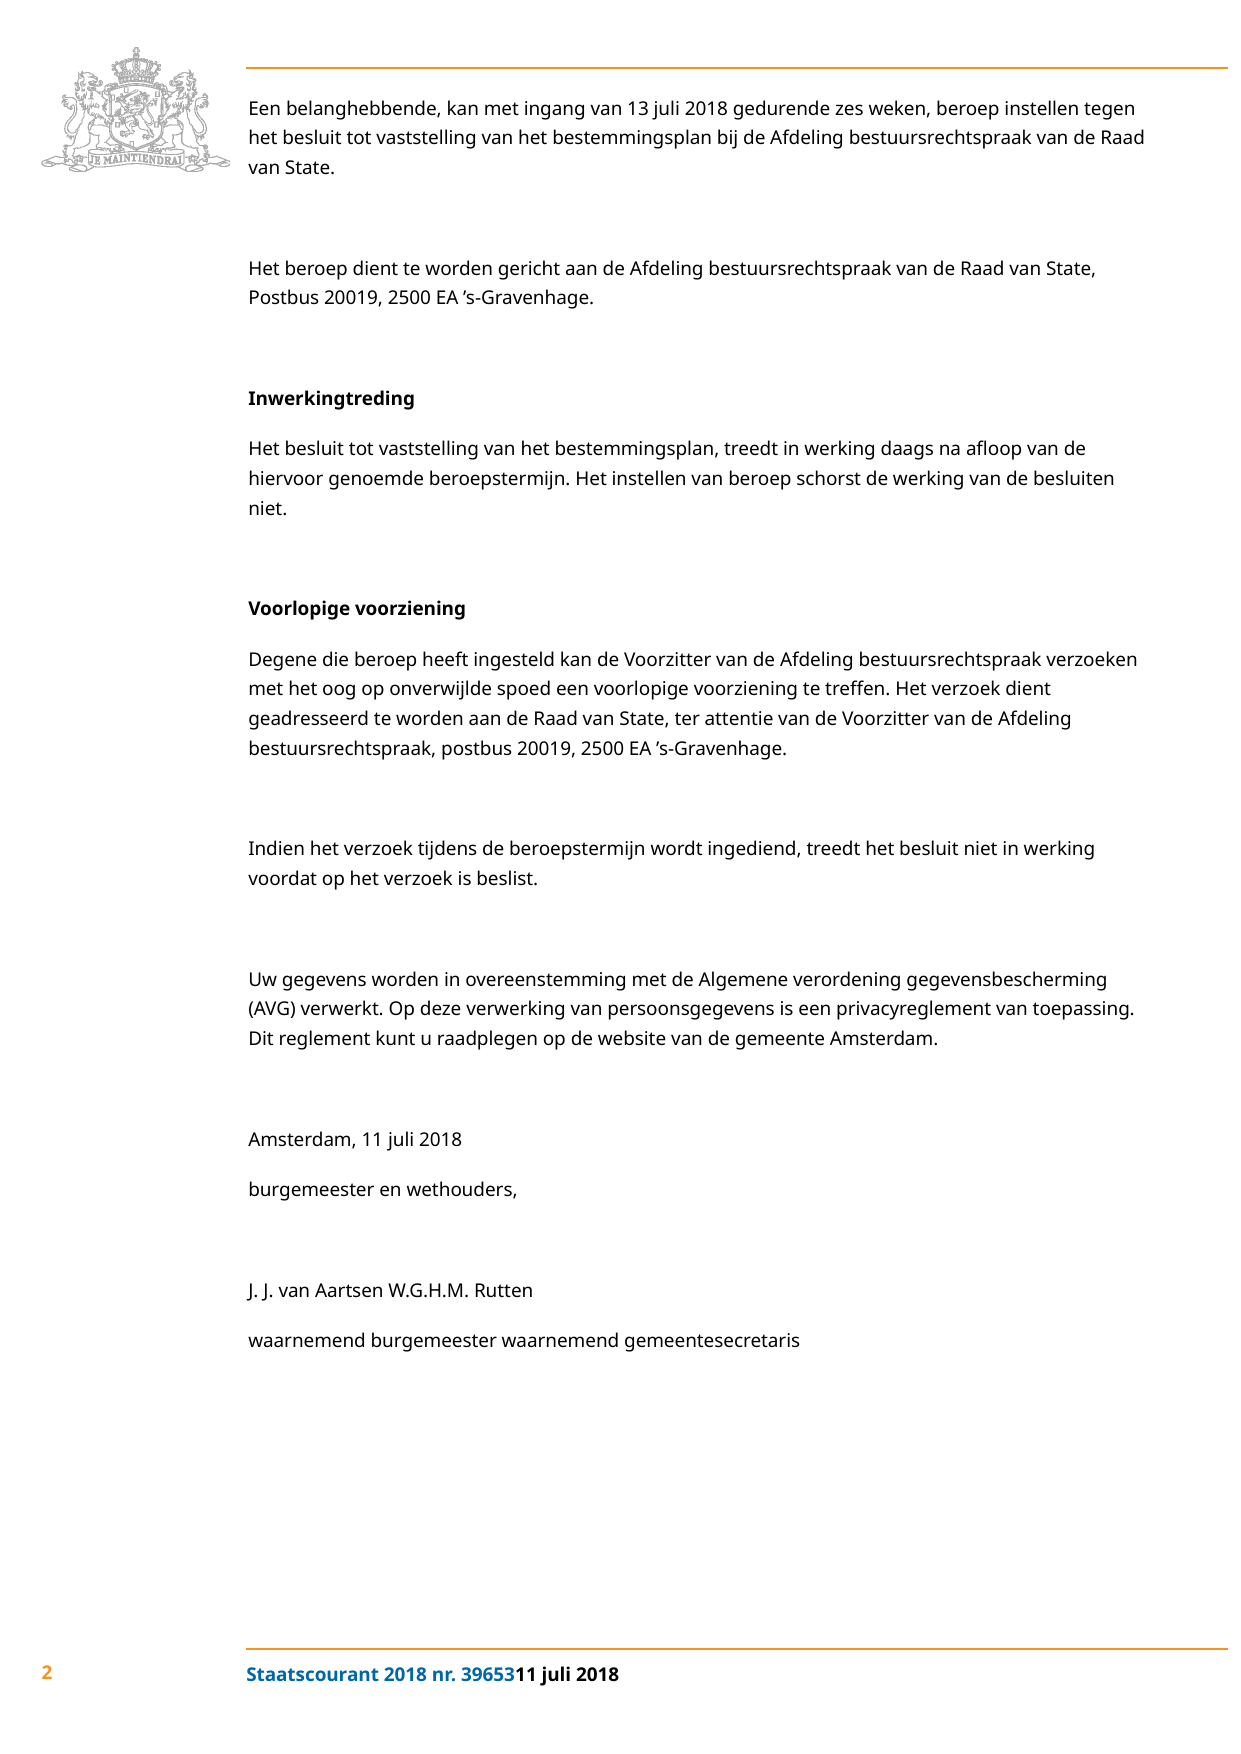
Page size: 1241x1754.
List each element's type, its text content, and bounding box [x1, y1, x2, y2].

text Het besluit tot vaststelling van het bestemmingsplan, treedt in werking daags na afloop van de hiervoor genoemde beroepstermijn. Het instellen van beroep schorst de werking van de besluiten niet. [248, 436, 1152, 521]
text Het beroep dient te worden gericht aan de Afdeling bestuursrechtspraak van de Raad van State, Postbus 20019, 2500 EA ’s-Gravenhage. [248, 255, 1152, 310]
picture [41, 47, 231, 172]
text Amsterdam, 11 juli 2018 [248, 1126, 1152, 1152]
text Inwerkingtreding [248, 385, 1152, 411]
text waarnemend burgemeester waarnemend gemeentesecretaris [248, 1328, 1152, 1353]
text burgemeester en wethouders, [248, 1176, 1152, 1202]
text Degene die beroep heeft ingesteld kan de Voorzitter van de Afdeling bestuursrechtspraak verzoeken met het oog op onverwijlde spoed een voorlopige voorziening te treffen. Het verzoek dient geadresseerd te worden aan de Raad van State, ter attentie van de Voorzitter van de Afdeling bestuursrechtspraak, postbus 20019, 2500 EA ’s-Gravenhage. [248, 646, 1152, 761]
text Uw gegevens worden in overeenstemming met de Algemene verordening gegevensbescherming (AVG) verwerkt. Op deze verwerking van persoonsgegevens is een privacyreglement van toepassing. Dit reglement kunt u raadplegen op de website van de gemeente Amsterdam. [248, 966, 1152, 1051]
text Voorlopige voorziening [248, 596, 1152, 621]
text J. J. van Aartsen W.G.H.M. Rutten [248, 1277, 1152, 1303]
text Indien het verzoek tijdens de beroepstermijn wordt ingediend, treedt het besluit niet in werking voordat op het verzoek is beslist. [248, 836, 1152, 891]
text Een belanghebbende, kan met ingang van 13 juli 2018 gedurende zes weken, beroep instellen tegen het besluit tot vaststelling van het bestemmingsplan bij de Afdeling bestuursrechtspraak van de Raad van State. [248, 95, 1152, 180]
